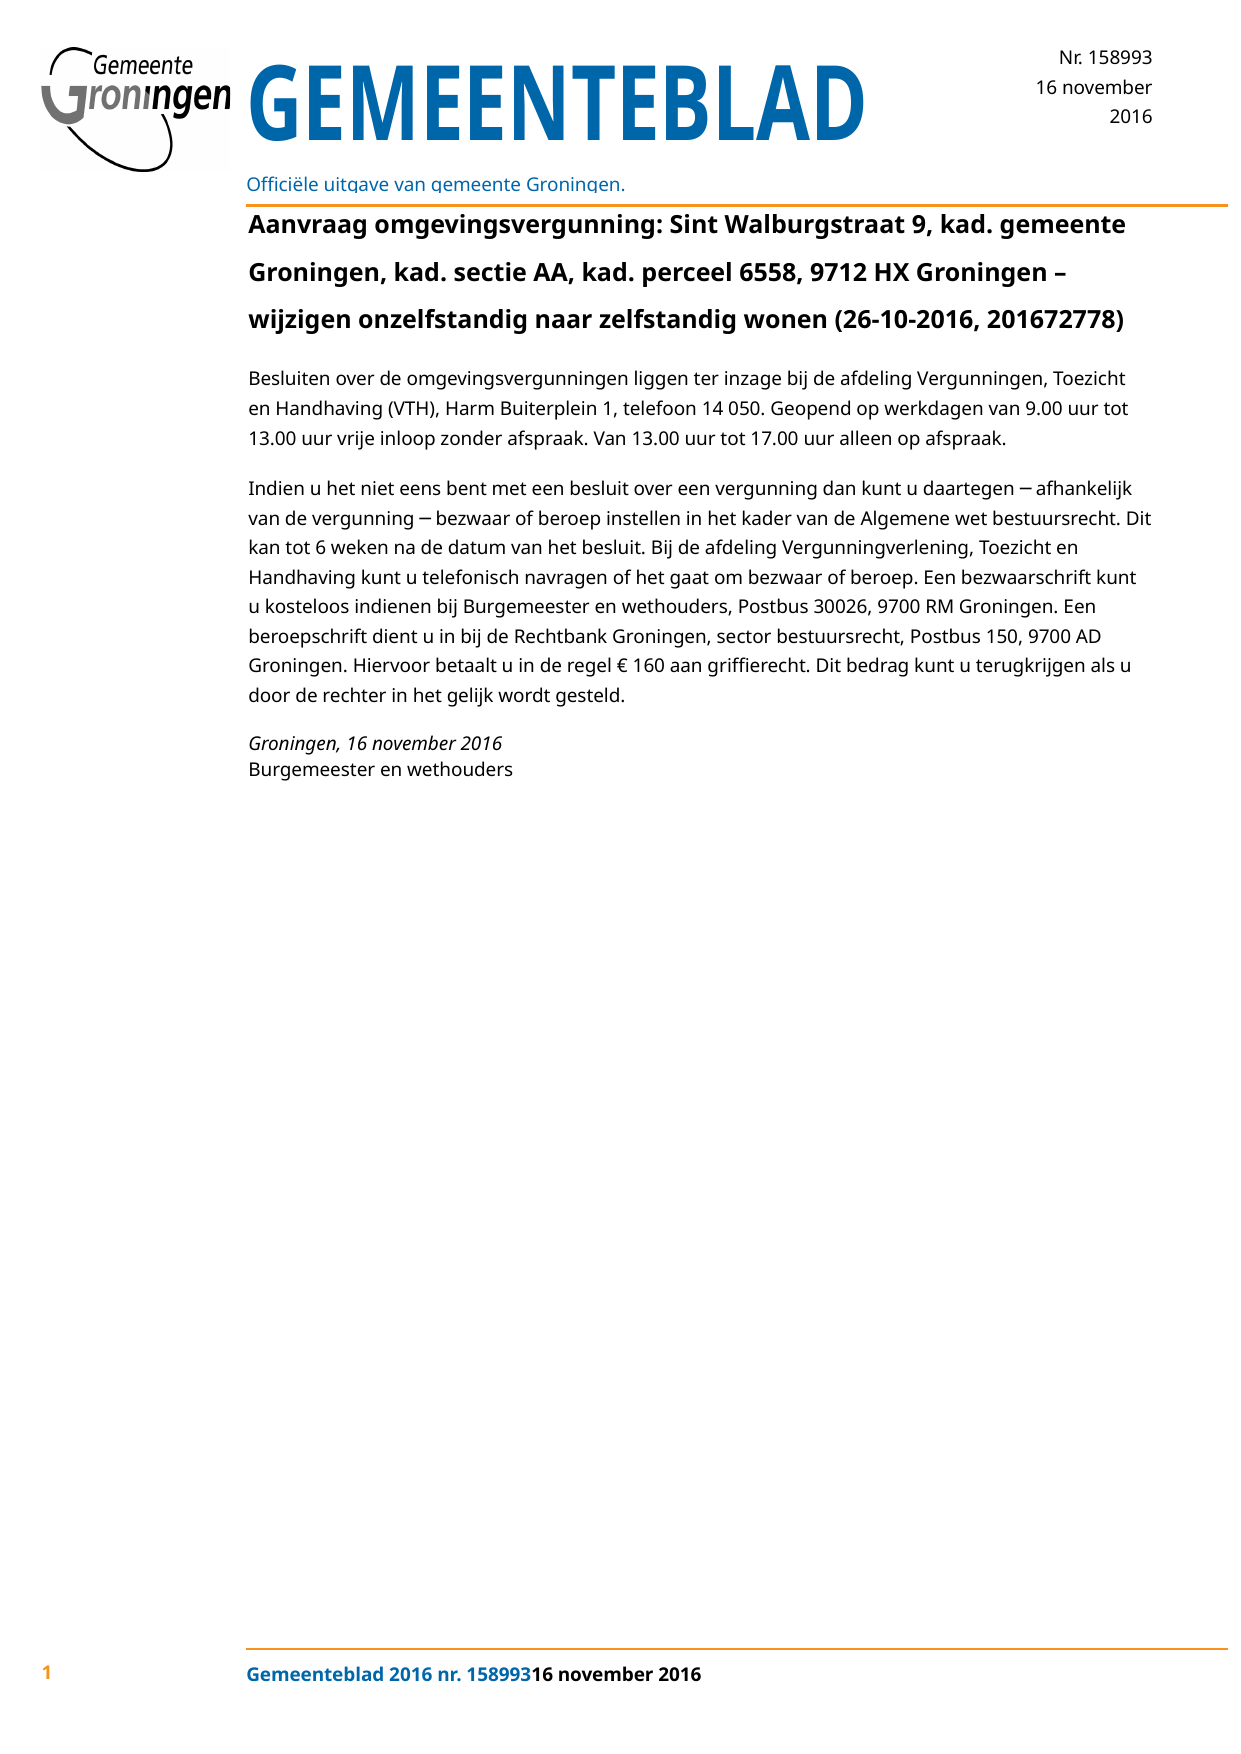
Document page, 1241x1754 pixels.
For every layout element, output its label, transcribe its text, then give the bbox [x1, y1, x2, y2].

text Burgemeester en wethouders [248, 756, 1152, 781]
text Indien u het niet eens bent met een besluit over een vergunning dan kunt u daartegen ─ afhankelijk van de vergunning ─ bezwaar of beroep instellen in het kader van de Algemene wet bestuursrecht. Dit kan tot 6 weken na de datum van het besluit. Bij de afdeling Vergunningverlening, Toezicht en Handhaving kunt u telefonisch navragen of het gaat om bezwaar of beroep. Een bezwaarschrift kunt u kosteloos indienen bij Burgemeester en wethouders, Postbus 30026, 9700 RM Groningen. Een beroepschrift dient u in bij de Rechtbank Groningen, sector bestuursrecht, Postbus 150, 9700 AD Groningen. Hiervoor betaalt u in de regel € 160 aan griffierecht. Dit bedrag kunt u terugkrijgen als u door de rechter in het gelijk wordt gesteld. [248, 475, 1152, 708]
text Besluiten over de omgevingsvergunningen liggen ter inzage bij de afdeling Vergunningen, Toezicht en Handhaving (VTH), Harm Buiterplein 1, telefoon 14 050. Geopend op werkdagen van 9.00 uur tot 13.00 uur vrije inloop zonder afspraak. Van 13.00 uur tot 17.00 uur alleen op afspraak. [248, 366, 1152, 450]
text Groningen, 16 november 2016 [248, 730, 1152, 756]
picture [41, 47, 231, 172]
text Aanvraag omgevingsvergunning: Sint Walburgstraat 9, kad. gemeente Groningen, kad. sectie AA, kad. perceel 6558, 9712 HX Groningen – wijzigen onzelfstandig naar zelfstandig wonen (26-10-2016, 201672778) [248, 207, 1152, 336]
